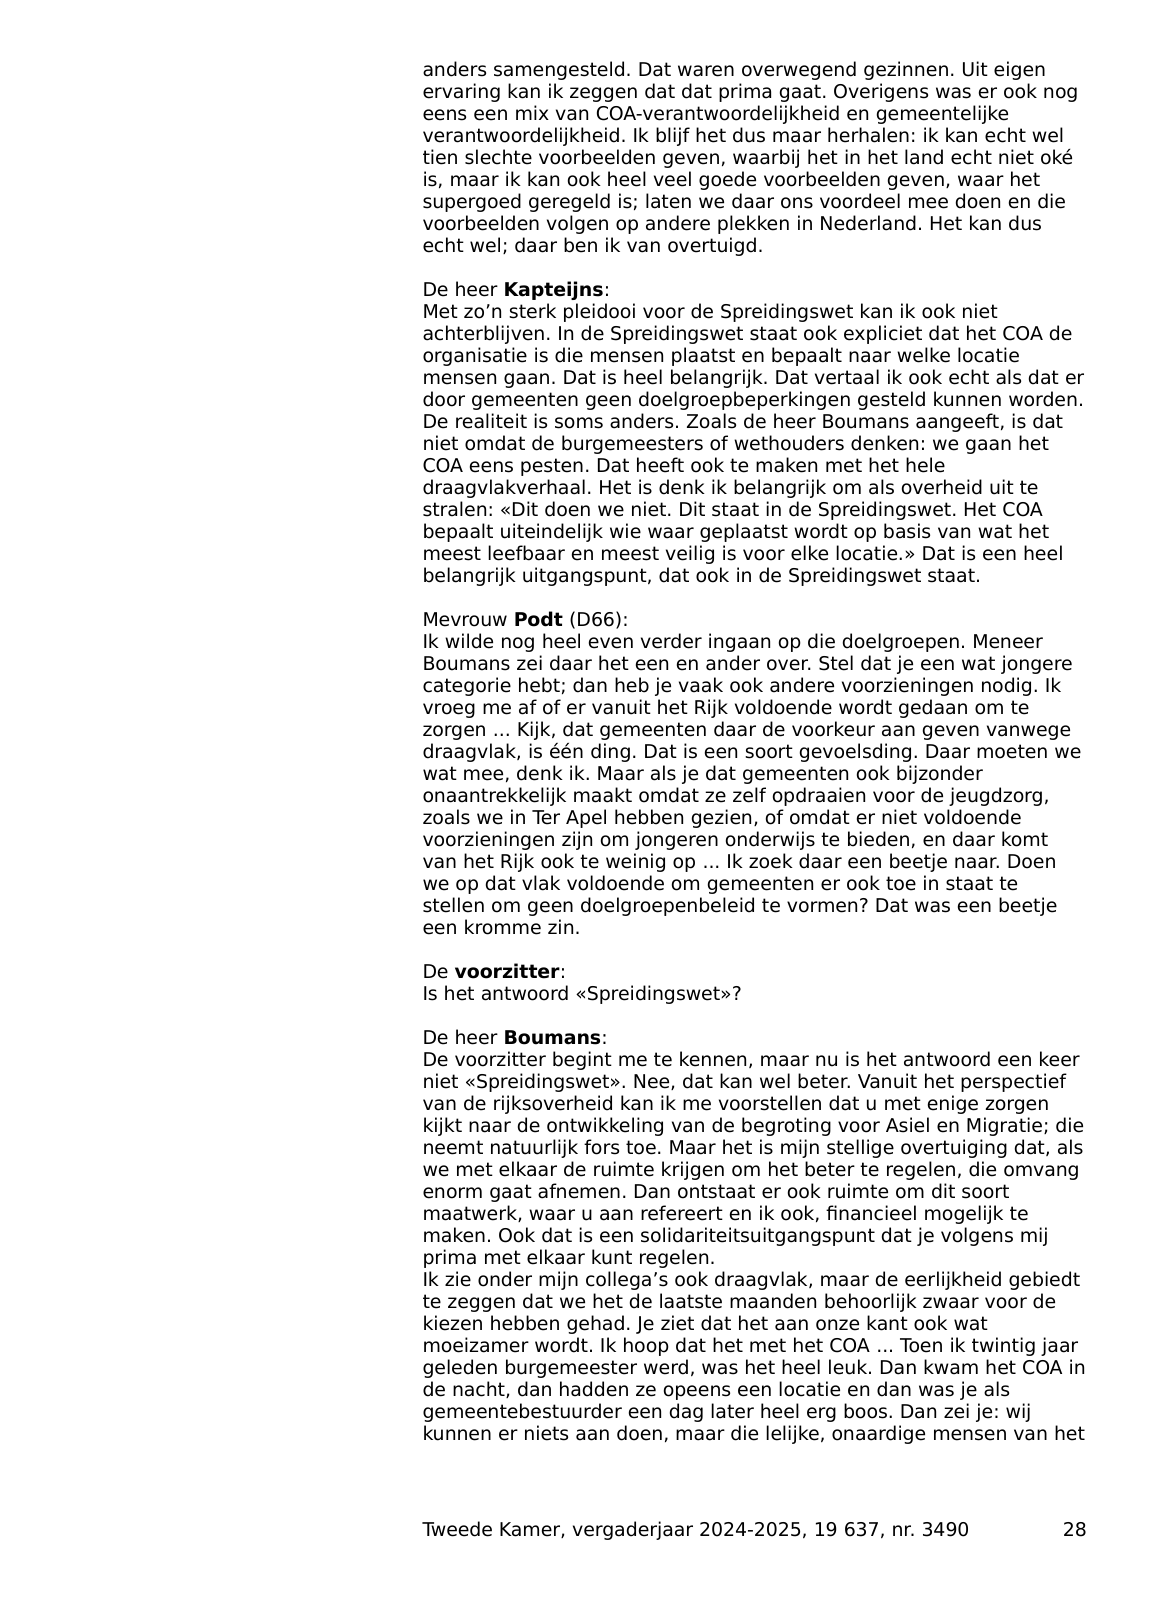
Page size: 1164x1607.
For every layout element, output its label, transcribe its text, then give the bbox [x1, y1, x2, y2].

text Met zo’n sterk pleidooi voor de Spreidingswet kan ik ook niet achterblijven. In de Spreidingswet staat ook expliciet dat het COA de organisatie is die mensen plaatst en bepaalt naar welke locatie mensen gaan. Dat is heel belangrijk. Dat vertaal ik ook echt als dat er door gemeenten geen doelgroepbeperkingen gesteld kunnen worden. De realiteit is soms anders. Zoals de heer Boumans aangeeft, is dat niet omdat de burgemeesters of wethouders denken: we gaan het COA eens pesten. Dat heeft ook te maken met het hele draagvlakverhaal. Het is denk ik belangrijk om als overheid uit te stralen: «Dit doen we niet. Dit staat in de Spreidingswet. Het COA bepaalt uiteindelijk wie waar geplaatst wordt op basis van wat het meest leefbaar en meest veilig is voor elke locatie.» Dat is een heel belangrijk uitgangspunt, dat ook in de Spreidingswet staat. [422, 301, 1087, 587]
text Is het antwoord «Spreidingswet»? [422, 983, 1087, 1005]
text De voorzitter: [422, 961, 1087, 983]
text anders samengesteld. Dat waren overwegend gezinnen. Uit eigen ervaring kan ik zeggen dat dat prima gaat. Overigens was er ook nog eens een mix van COA-verantwoordelijkheid en gemeentelijke verantwoordelijkheid. Ik blijf het dus maar herhalen: ik kan echt wel tien slechte voorbeelden geven, waarbij het in het land echt niet oké is, maar ik kan ook heel veel goede voorbeelden geven, waar het supergoed geregeld is; laten we daar ons voordeel mee doen en die voorbeelden volgen op andere plekken in Nederland. Het kan dus echt wel; daar ben ik van overtuigd. [422, 59, 1087, 257]
text Mevrouw Podt (D66): [422, 609, 1087, 631]
text De voorzitter begint me te kennen, maar nu is het antwoord een keer niet «Spreidingswet». Nee, dat kan wel beter. Vanuit het perspectief van de rijksoverheid kan ik me voorstellen dat u met enige zorgen kijkt naar de ontwikkeling van de begroting voor Asiel en Migratie; die neemt natuurlijk fors toe. Maar het is mijn stellige overtuiging dat, als we met elkaar de ruimte krijgen om het beter te regelen, die omvang enorm gaat afnemen. Dan ontstaat er ook ruimte om dit soort maatwerk, waar u aan refereert en ik ook, financieel mogelijk te maken. Ook dat is een solidariteitsuitgangspunt dat je volgens mij prima met elkaar kunt regelen. [422, 1049, 1087, 1269]
text De heer Kapteijns: [422, 279, 1087, 301]
text Ik wilde nog heel even verder ingaan op die doelgroepen. Meneer Boumans zei daar het een en ander over. Stel dat je een wat jongere categorie hebt; dan heb je vaak ook andere voorzieningen nodig. Ik vroeg me af of er vanuit het Rijk voldoende wordt gedaan om te zorgen ... Kijk, dat gemeenten daar de voorkeur aan geven vanwege draagvlak, is één ding. Dat is een soort gevoelsding. Daar moeten we wat mee, denk ik. Maar als je dat gemeenten ook bijzonder onaantrekkelijk maakt omdat ze zelf opdraaien voor de jeugdzorg, zoals we in Ter Apel hebben gezien, of omdat er niet voldoende voorzieningen zijn om jongeren onderwijs te bieden, en daar komt van het Rijk ook te weinig op ... Ik zoek daar een beetje naar. Doen we op dat vlak voldoende om gemeenten er ook toe in staat te stellen om geen doelgroepenbeleid te vormen? Dat was een beetje een kromme zin. [422, 631, 1087, 939]
text Ik zie onder mijn collega’s ook draagvlak, maar de eerlijkheid gebiedt te zeggen dat we het de laatste maanden behoorlijk zwaar voor de kiezen hebben gehad. Je ziet dat het aan onze kant ook wat moeizamer wordt. Ik hoop dat het met het COA ... Toen ik twintig jaar geleden burgemeester werd, was het heel leuk. Dan kwam het COA in de nacht, dan hadden ze opeens een locatie en dan was je als gemeentebestuurder een dag later heel erg boos. Dan zei je: wij kunnen er niets aan doen, maar die lelijke, onaardige mensen van het [422, 1269, 1087, 1444]
text De heer Boumans: [422, 1027, 1087, 1049]
